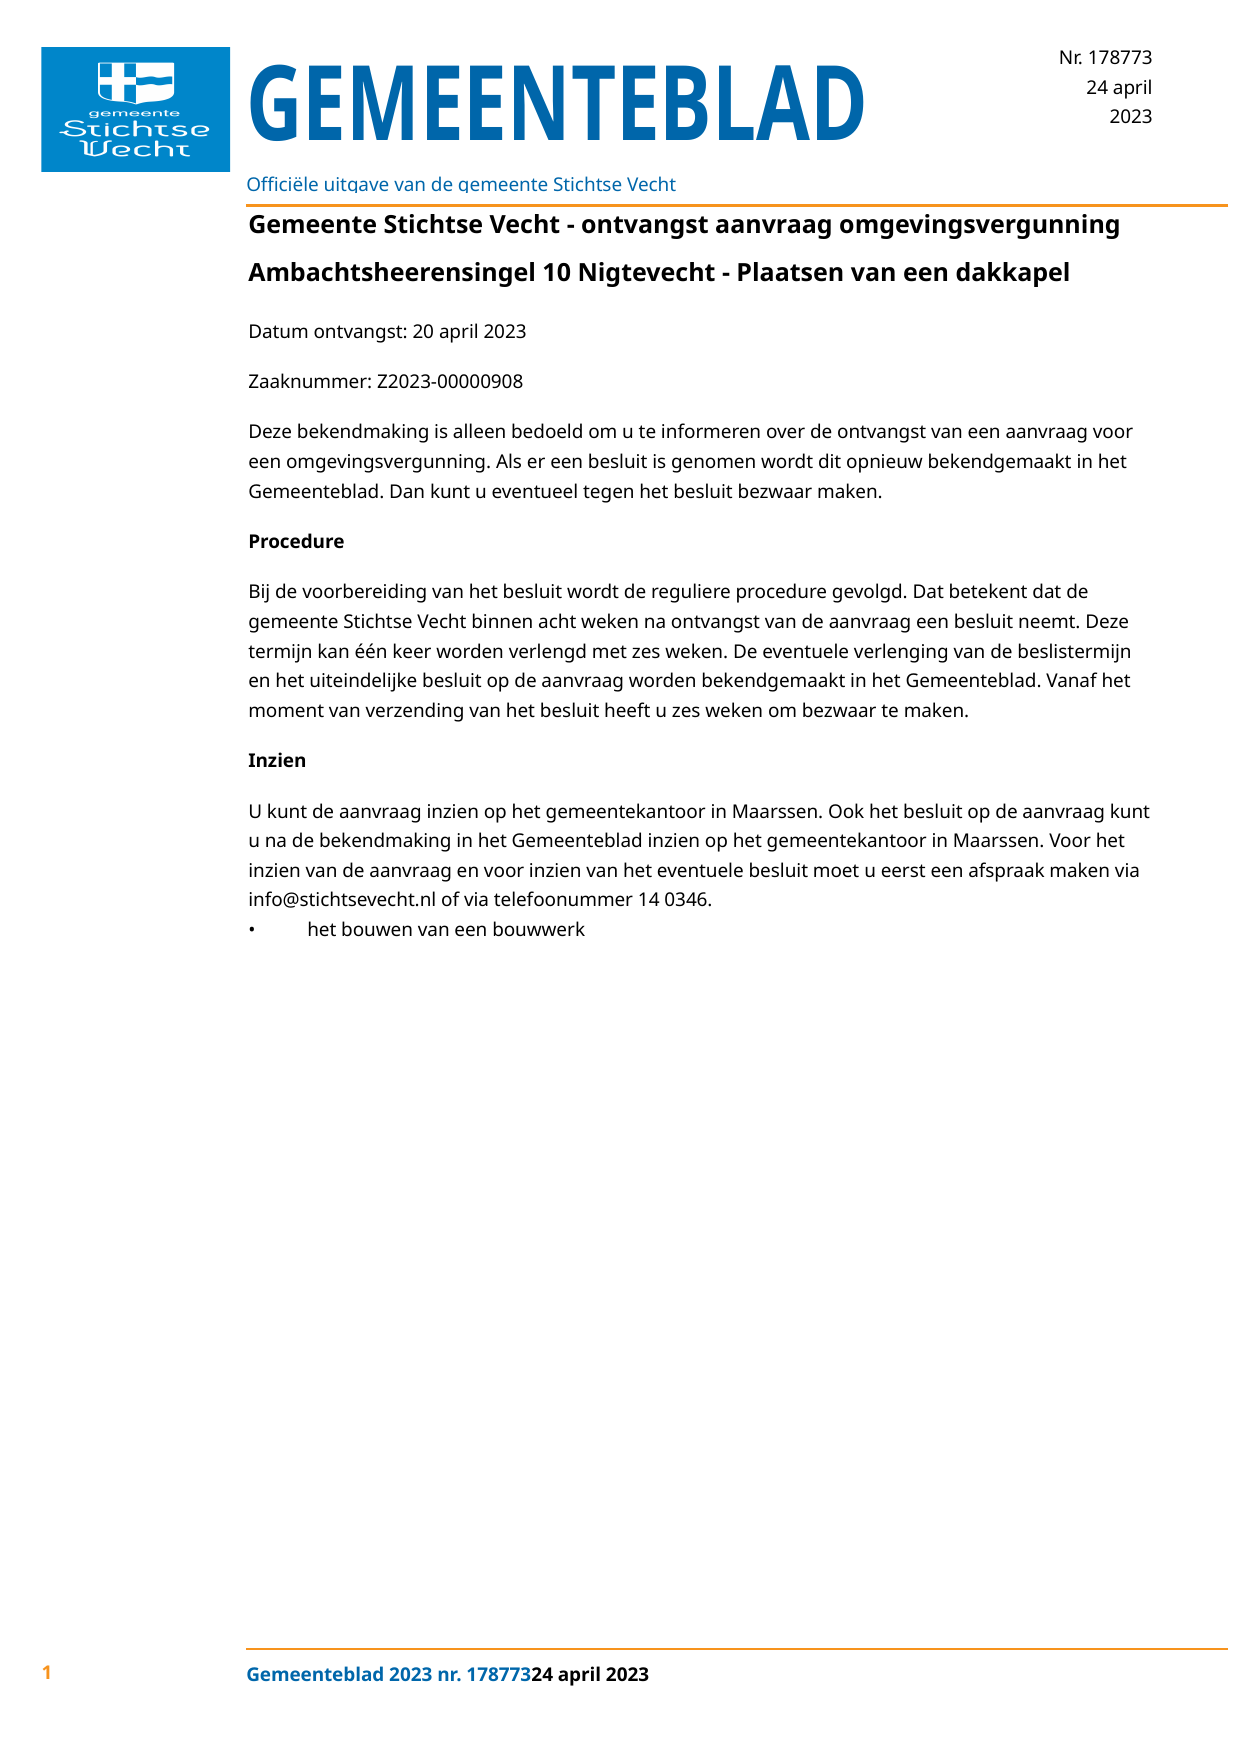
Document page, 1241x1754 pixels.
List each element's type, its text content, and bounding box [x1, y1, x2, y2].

picture [99, 63, 135, 101]
text Bij de voorbereiding van het besluit wordt de reguliere procedure gevolgd. Dat betekent dat de gemeente Stichtse Vecht binnen acht weken na ontvangst van de aanvraag een besluit neemt. Deze termijn kan één keer worden verlengd met zes weken. De eventuele verlenging van de beslistermijn en het uiteindelijke besluit op de aanvraag worden bekendgemaakt in het Gemeenteblad. Vanaf het moment van verzending van het besluit heeft u zes weken om bezwaar te maken. [248, 579, 1152, 723]
text Inzien [248, 747, 1152, 773]
list het bouwen van een bouwwerk [248, 916, 1152, 942]
text U kunt de aanvraag inzien op het gemeentekantoor in Maarssen. Ook het besluit op de aanvraag kunt u na de bekendmaking in het Gemeenteblad inzien op het gemeentekantoor in Maarssen. Voor het inzien van de aanvraag en voor inzien van het eventuele besluit moet u eerst een afspraak maken via info@stichtsevecht.nl of via telefoonummer 14 0346. [248, 798, 1152, 912]
text Datum ontvangst: 20 april 2023 [248, 318, 1152, 344]
text Zaaknummer: Z2023-00000908 [248, 368, 1152, 394]
text Procedure [248, 528, 1152, 554]
picture [137, 63, 174, 103]
text Deze bekendmaking is alleen bedoeld om u te informeren over de ontvangst van een aanvraag voor een omgevingsvergunning. Als er een besluit is genomen wordt dit opnieuw bekendgemaakt in het Gemeenteblad. Dan kunt u eventueel tegen het besluit bezwaar maken. [248, 419, 1152, 504]
text Gemeente Stichtse Vecht - ontvangst aanvraag omgevingsvergunning Ambachtsheerensingel 10 Nigtevecht - Plaatsen van een dakkapel [248, 207, 1152, 288]
